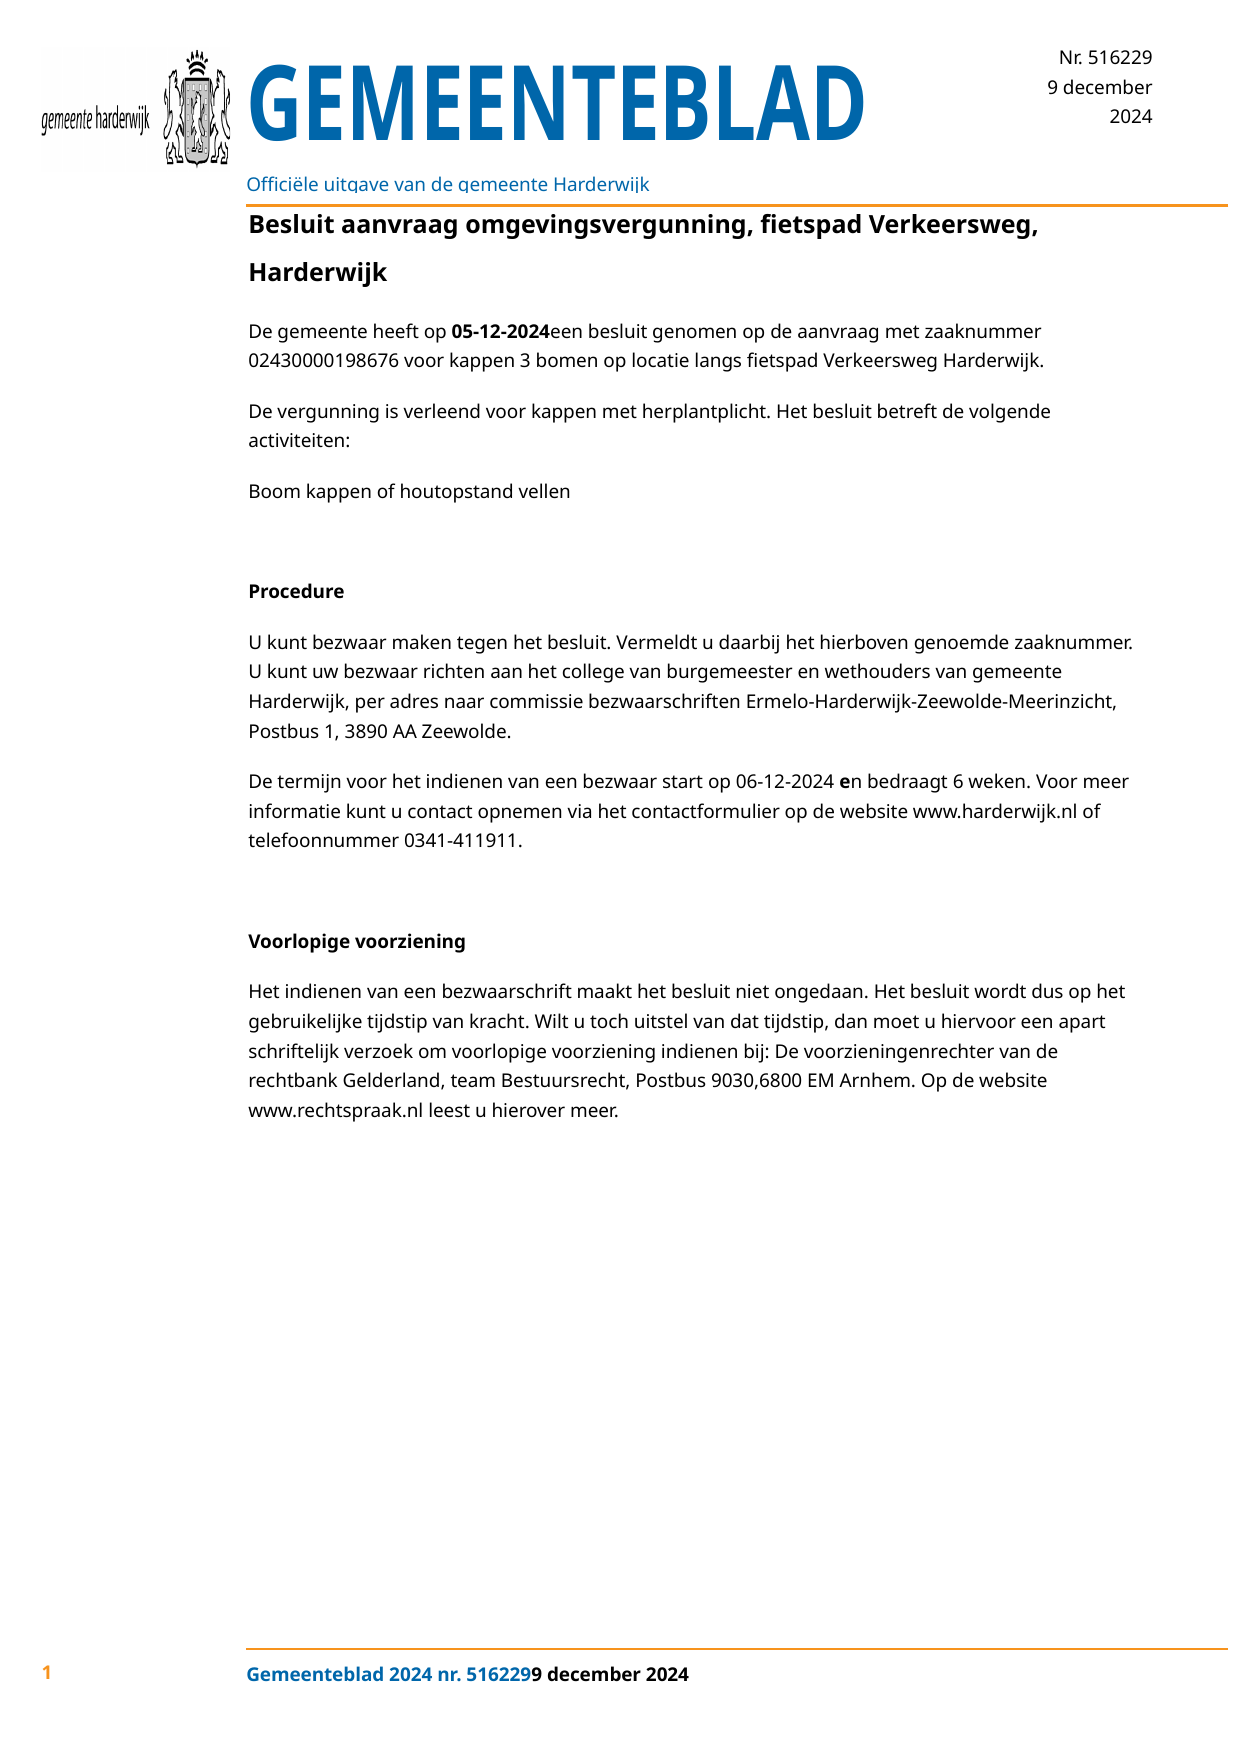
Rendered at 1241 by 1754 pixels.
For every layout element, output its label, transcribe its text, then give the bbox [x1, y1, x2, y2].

text Procedure [248, 579, 1152, 604]
text Besluit aanvraag omgevingsvergunning, fietspad Verkeersweg, Harderwijk [248, 207, 1152, 288]
text De gemeente heeft op 05-12-2024een besluit genomen op de aanvraag met zaaknummer 02430000198676 voor kappen 3 bomen op locatie langs fietspad Verkeersweg Harderwijk. [248, 318, 1152, 373]
text Voorlopige voorziening [248, 928, 1152, 954]
text Het indienen van een bezwaarschrift maakt het besluit niet ongedaan. Het besluit wordt dus op het gebruikelijke tijdstip van kracht. Wilt u toch uitstel van dat tijdstip, dan moet u hiervoor een apart schriftelijk verzoek om voorlopige voorziening indienen bij: De voorzieningenrechter van de rechtbank Gelderland, team Bestuursrecht, Postbus 9030,6800 EM Arnhem. Op de website www.rechtspraak.nl leest u hierover meer. [248, 979, 1152, 1123]
text U kunt bezwaar maken tegen het besluit. Vermeldt u daarbij het hierboven genoemde zaaknummer. U kunt uw bezwaar richten aan het college van burgemeester en wethouders van gemeente Harderwijk, per adres naar commissie bezwaarschriften Ermelo-Harderwijk-Zeewolde-Meerinzicht, Postbus 1, 3890 AA Zeewolde. [248, 629, 1152, 744]
text De termijn voor het indienen van een bezwaar start op 06-12-2024 en bedraagt 6 weken. Voor meer informatie kunt u contact opnemen via het contactformulier op de website www.harderwijk.nl of telefoonnummer 0341-411911. [248, 768, 1152, 853]
text Boom kappen of houtopstand vellen [248, 478, 1152, 504]
text De vergunning is verleend voor kappen met herplantplicht. Het besluit betreft de volgende activiteiten: [248, 398, 1152, 453]
picture [41, 47, 231, 172]
